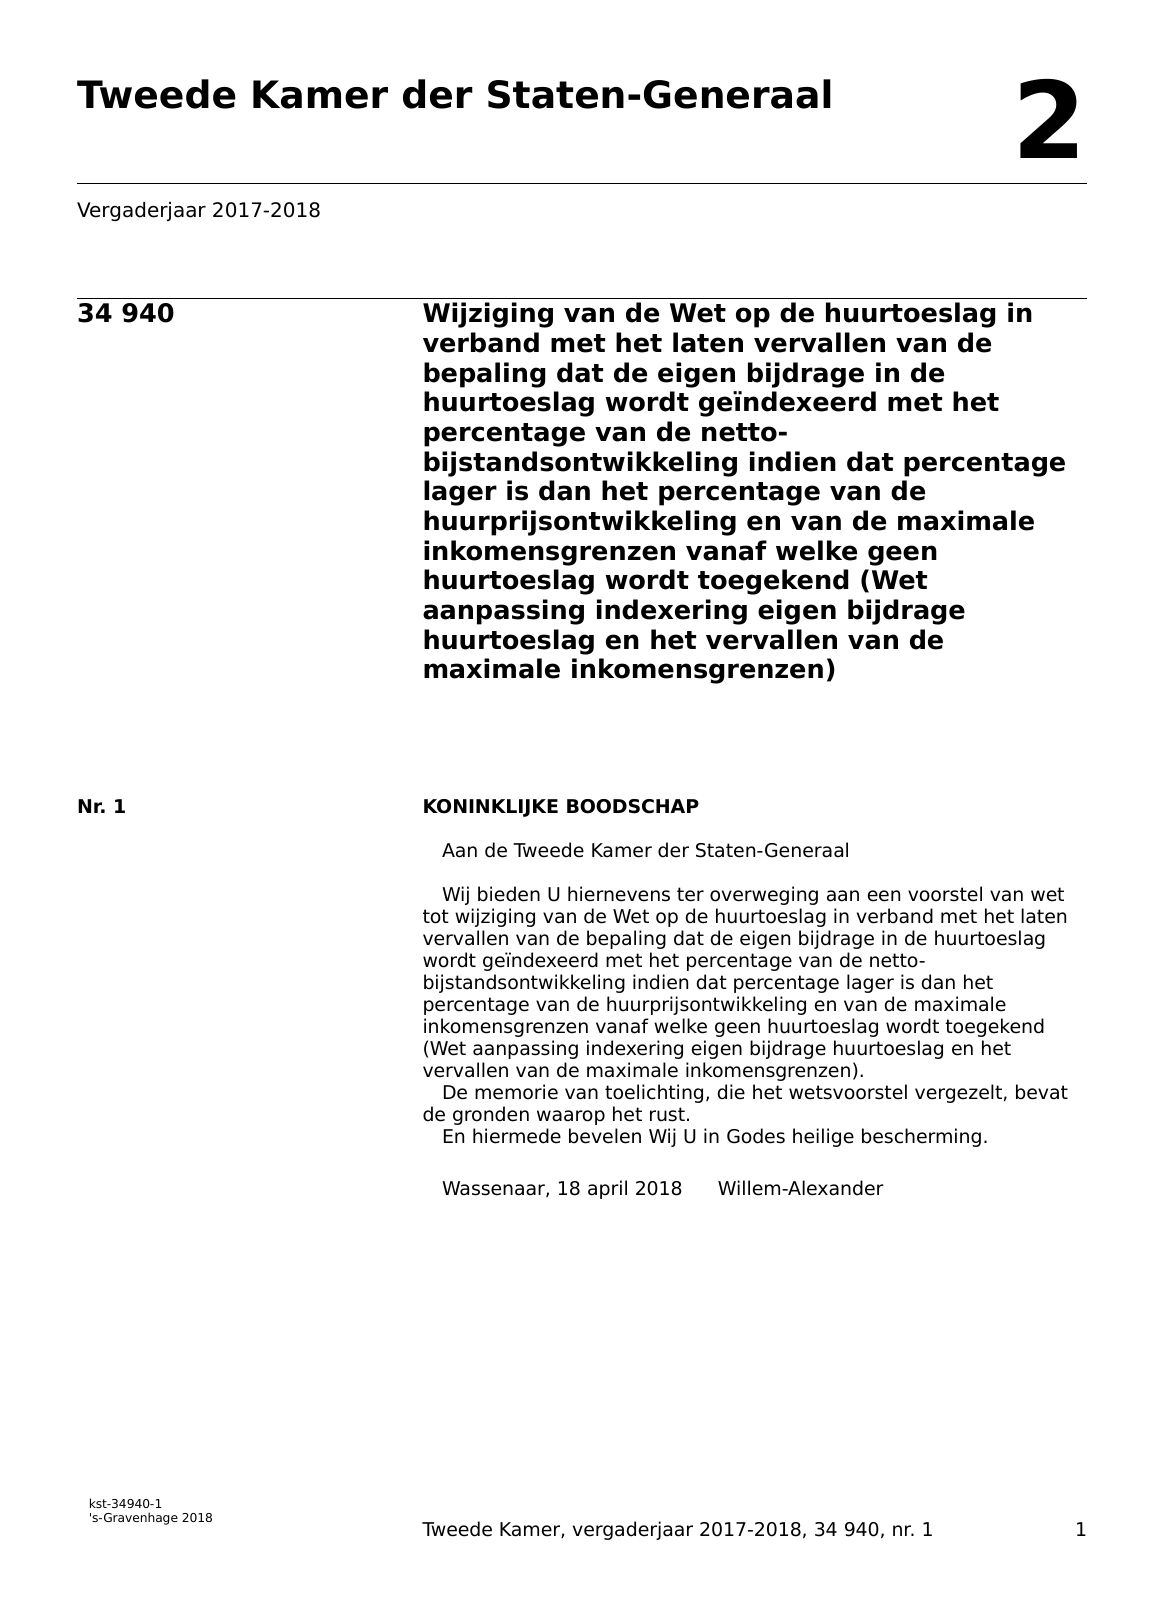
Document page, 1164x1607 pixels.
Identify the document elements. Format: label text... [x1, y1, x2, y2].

text De memorie van toelichting, die het wetsvoorstel vergezelt, bevat de gronden waarop het rust. [422, 1082, 1087, 1126]
text Wij bieden U hiernevens ter overweging aan een voorstel van wet tot wijziging van de Wet op de huurtoeslag in verband met het laten vervallen van de bepaling dat de eigen bijdrage in de huurtoeslag wordt geïndexeerd met het percentage van de netto-bijstandsontwikkeling indien dat percentage lager is dan het percentage van de huurprijsontwikkeling en van de maximale inkomensgrenzen vanaf welke geen huurtoeslag wordt toegekend (Wet aanpassing indexering eigen bijdrage huurtoeslag en het vervallen van de maximale inkomensgrenzen). [422, 884, 1087, 1082]
text kst-34940-1 [88, 1497, 323, 1511]
subtitle 34 940 Wijziging van de Wet op de huurtoeslag in verband met het laten vervallen van de bepaling dat de eigen bijdrage in de huurtoeslag wordt geïndexeerd met het percentage van de netto-bijstandsontwikkeling indien dat percentage lager is dan het percentage van de huurprijsontwikkeling en van de maximale inkomensgrenzen vanaf welke geen huurtoeslag wordt toegekend (Wet aanpassing indexering eigen bijdrage huurtoeslag en het vervallen van de maximale inkomensgrenzen) [77, 299, 1087, 685]
subtitle Nr. 1 KONINKLIJKE BOODSCHAP [77, 796, 1087, 818]
table_header 2 [886, 59, 1087, 183]
table_header Tweede Kamer der Staten-Generaal [77, 59, 886, 183]
table_cell Vergaderjaar 2017-2018 [77, 184, 1087, 298]
text Aan de Tweede Kamer der Staten-Generaal [422, 840, 1087, 862]
text Wassenaar, 18 april 2018 Willem-Alexander [422, 1178, 1087, 1200]
text 's-Gravenhage 2018 [88, 1511, 323, 1525]
text En hiermede bevelen Wij U in Godes heilige bescherming. [422, 1126, 1087, 1148]
